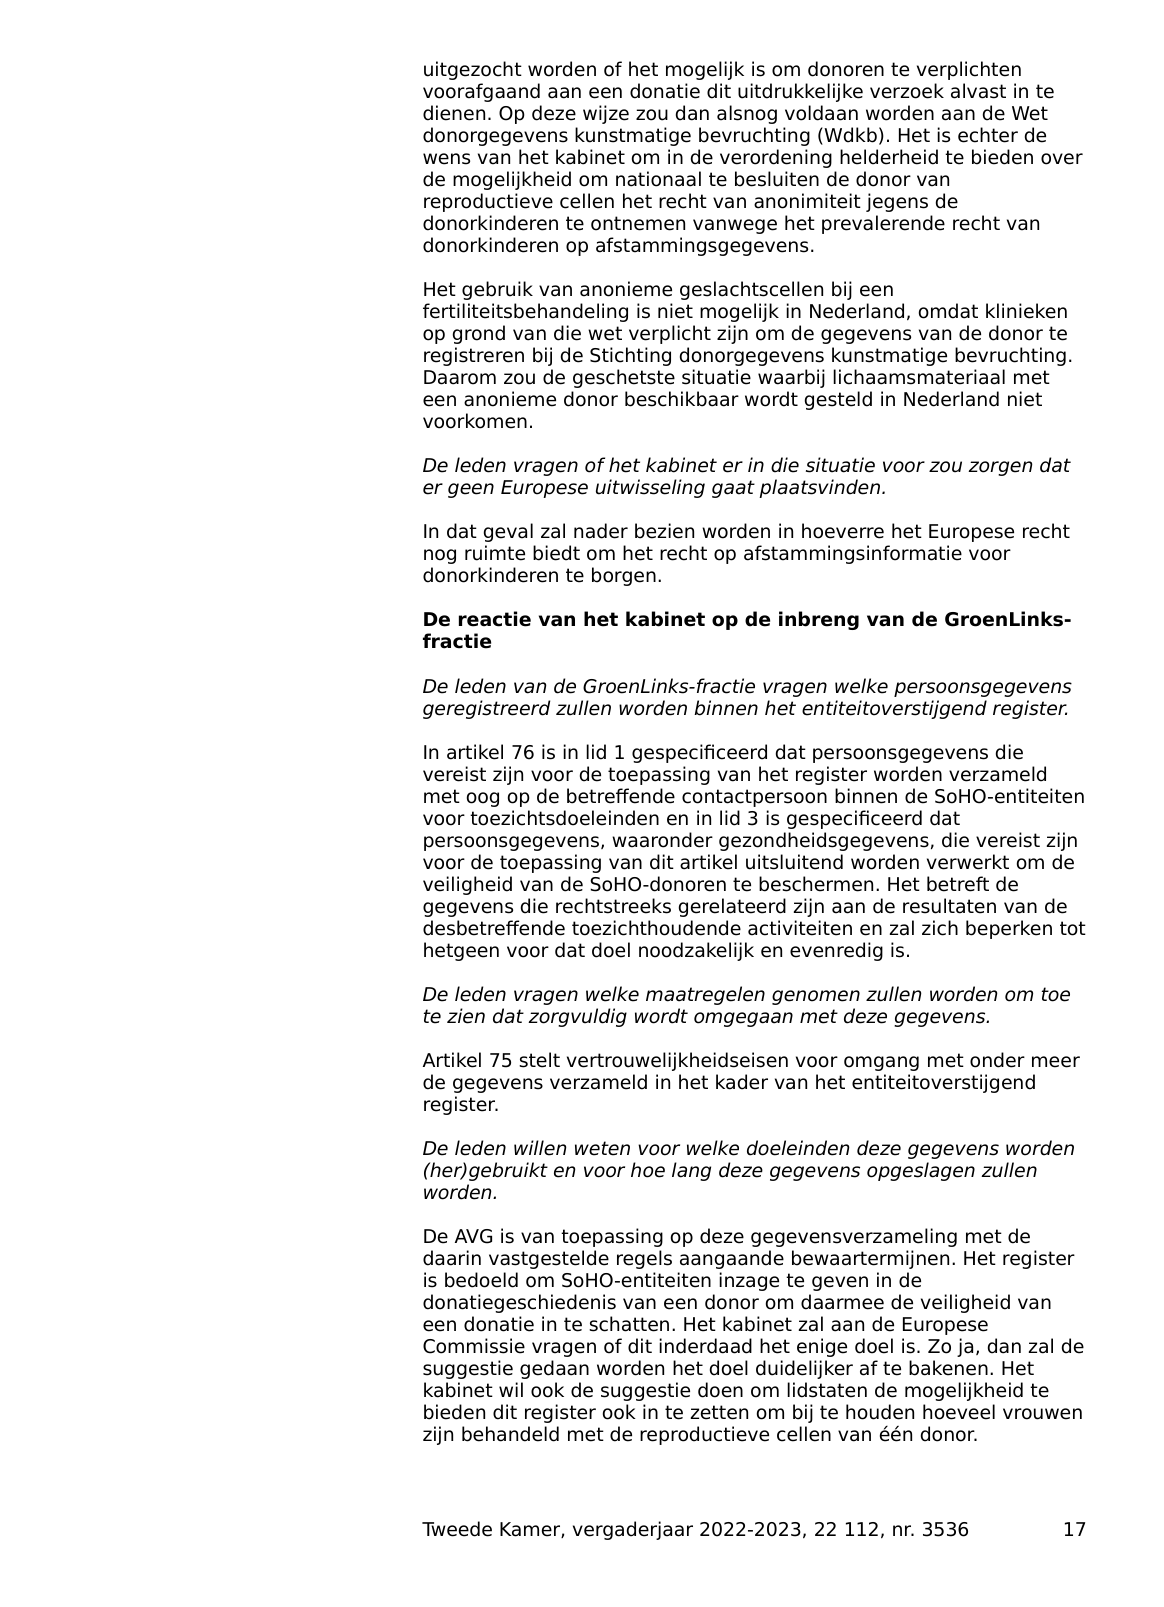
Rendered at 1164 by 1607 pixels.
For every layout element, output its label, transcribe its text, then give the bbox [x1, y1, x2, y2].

text De leden van de GroenLinks-fractie vragen welke persoonsgegevens geregistreerd zullen worden binnen het entiteitoverstijgend register. [422, 676, 1087, 719]
text De leden vragen welke maatregelen genomen zullen worden om toe te zien dat zorgvuldig wordt omgegaan met deze gegevens. [422, 984, 1087, 1028]
text uitgezocht worden of het mogelijk is om donoren te verplichten voorafgaand aan een donatie dit uitdrukkelijke verzoek alvast in te dienen. Op deze wijze zou dan alsnog voldaan worden aan de Wet donorgegevens kunstmatige bevruchting (Wdkb). Het is echter de wens van het kabinet om in de verordening helderheid te bieden over de mogelijkheid om nationaal te besluiten de donor van reproductieve cellen het recht van anonimiteit jegens de donorkinderen te ontnemen vanwege het prevalerende recht van donorkinderen op afstammingsgegevens. [422, 59, 1087, 257]
text In artikel 76 is in lid 1 gespecificeerd dat persoonsgegevens die vereist zijn voor de toepassing van het register worden verzameld met oog op de betreffende contactpersoon binnen de SoHO-entiteiten voor toezichtsdoeleinden en in lid 3 is gespecificeerd dat persoonsgegevens, waaronder gezondheidsgegevens, die vereist zijn voor de toepassing van dit artikel uitsluitend worden verwerkt om de veiligheid van de SoHO-donoren te beschermen. Het betreft de gegevens die rechtstreeks gerelateerd zijn aan de resultaten van de desbetreffende toezichthoudende activiteiten en zal zich beperken tot hetgeen voor dat doel noodzakelijk en evenredig is. [422, 742, 1087, 961]
text Artikel 75 stelt vertrouwelijkheidseisen voor omgang met onder meer de gegevens verzameld in het kader van het entiteitoverstijgend register. [422, 1050, 1087, 1116]
subtitle De reactie van het kabinet op de inbreng van de GroenLinks-fractie [422, 609, 1087, 653]
text De leden willen weten voor welke doeleinden deze gegevens worden (her)gebruikt en voor hoe lang deze gegevens opgeslagen zullen worden. [422, 1138, 1087, 1204]
text In dat geval zal nader bezien worden in hoeverre het Europese recht nog ruimte biedt om het recht op afstammingsinformatie voor donorkinderen te borgen. [422, 521, 1087, 587]
text De leden vragen of het kabinet er in die situatie voor zou zorgen dat er geen Europese uitwisseling gaat plaatsvinden. [422, 455, 1087, 499]
text Het gebruik van anonieme geslachtscellen bij een fertiliteitsbehandeling is niet mogelijk in Nederland, omdat klinieken op grond van die wet verplicht zijn om de gegevens van de donor te registreren bij de Stichting donorgegevens kunstmatige bevruchting. Daarom zou de geschetste situatie waarbij lichaamsmateriaal met een anonieme donor beschikbaar wordt gesteld in Nederland niet voorkomen. [422, 279, 1087, 433]
text De AVG is van toepassing op deze gegevensverzameling met de daarin vastgestelde regels aangaande bewaartermijnen. Het register is bedoeld om SoHO-entiteiten inzage te geven in de donatiegeschiedenis van een donor om daarmee de veiligheid van een donatie in te schatten. Het kabinet zal aan de Europese Commissie vragen of dit inderdaad het enige doel is. Zo ja, dan zal de suggestie gedaan worden het doel duidelijker af te bakenen. Het kabinet wil ook de suggestie doen om lidstaten de mogelijkheid te bieden dit register ook in te zetten om bij te houden hoeveel vrouwen zijn behandeld met de reproductieve cellen van één donor. [422, 1226, 1087, 1446]
